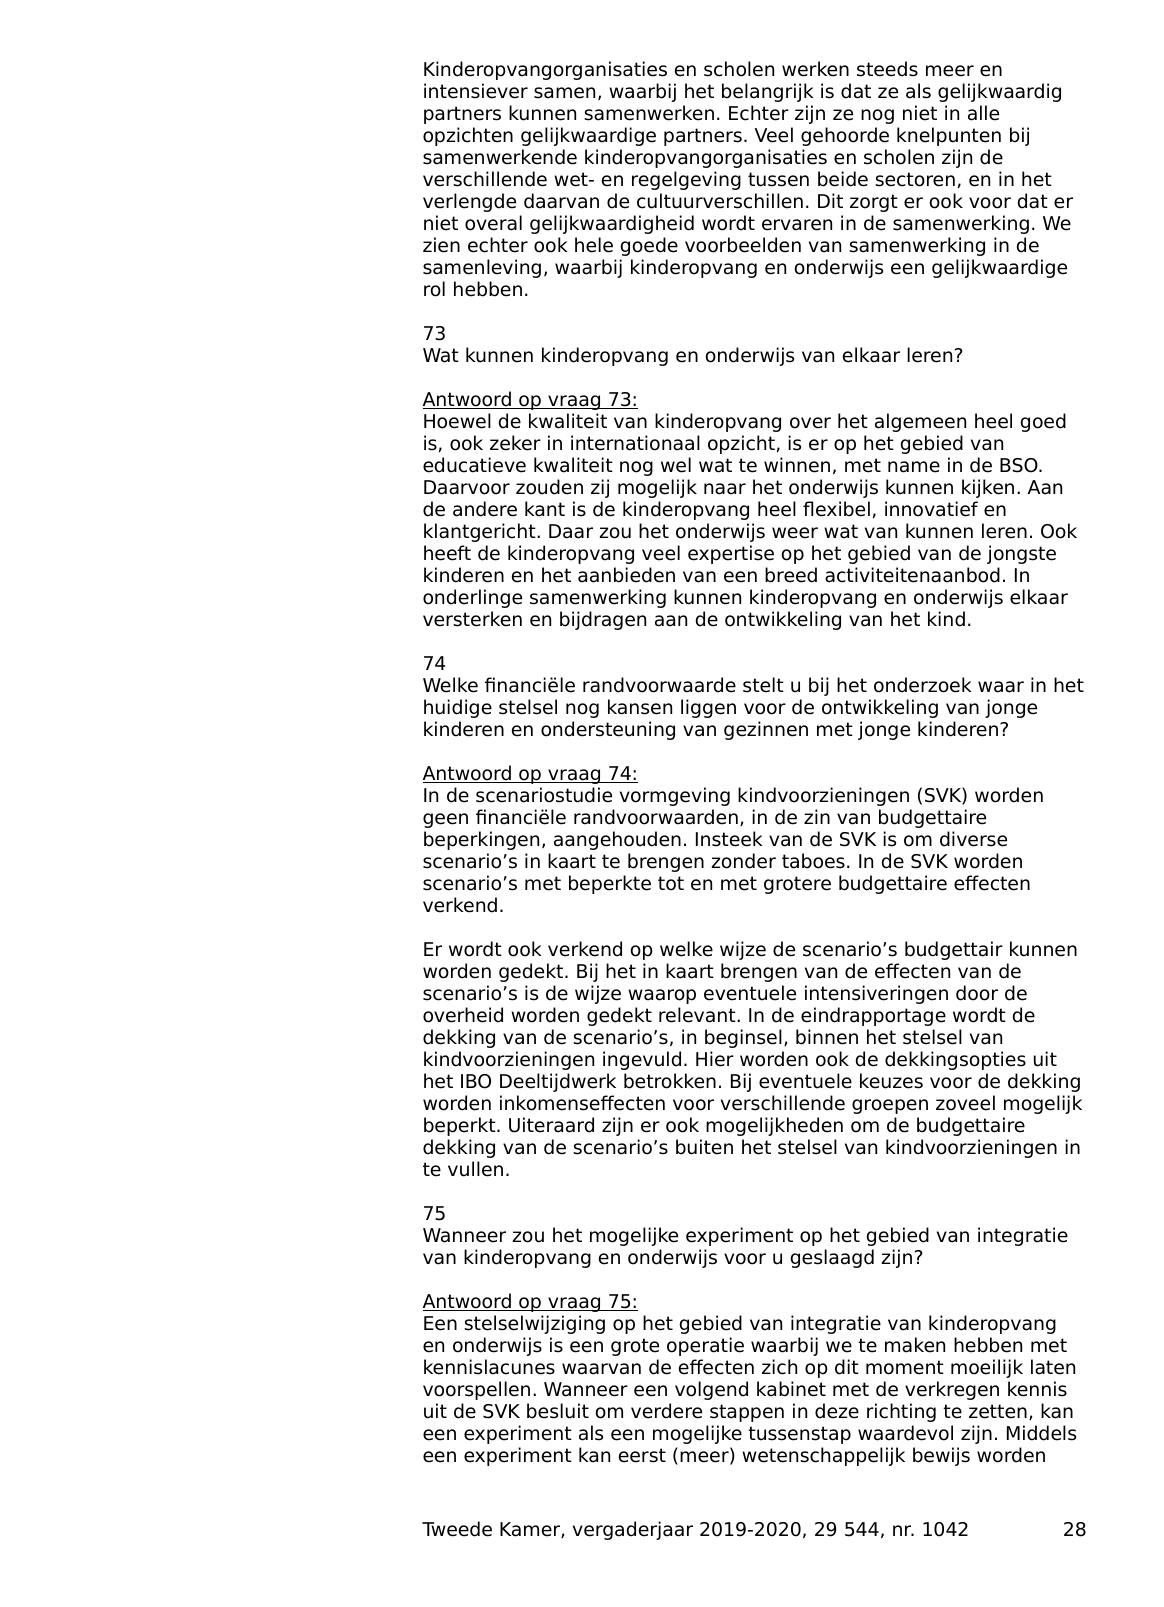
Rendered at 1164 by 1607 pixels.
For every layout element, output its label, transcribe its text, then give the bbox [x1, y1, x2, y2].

text 74 [422, 653, 1087, 675]
text 73 [422, 323, 1087, 345]
text Antwoord op vraag 74: [422, 763, 1087, 785]
text Kinderopvangorganisaties en scholen werken steeds meer en intensiever samen, waarbij het belangrijk is dat ze als gelijkwaardig partners kunnen samenwerken. Echter zijn ze nog niet in alle opzichten gelijkwaardige partners. Veel gehoorde knelpunten bij samenwerkende kinderopvangorganisaties en scholen zijn de verschillende wet- en regelgeving tussen beide sectoren, en in het verlengde daarvan de cultuurverschillen. Dit zorgt er ook voor dat er niet overal gelijkwaardigheid wordt ervaren in de samenwerking. We zien echter ook hele goede voorbeelden van samenwerking in de samenleving, waarbij kinderopvang en onderwijs een gelijkwaardige rol hebben. [422, 59, 1087, 301]
text Antwoord op vraag 73: [422, 389, 1087, 411]
text Hoewel de kwaliteit van kinderopvang over het algemeen heel goed is, ook zeker in internationaal opzicht, is er op het gebied van educatieve kwaliteit nog wel wat te winnen, met name in de BSO. Daarvoor zouden zij mogelijk naar het onderwijs kunnen kijken. Aan de andere kant is de kinderopvang heel flexibel, innovatief en klantgericht. Daar zou het onderwijs weer wat van kunnen leren. Ook heeft de kinderopvang veel expertise op het gebied van de jongste kinderen en het aanbieden van een breed activiteitenaanbod. In onderlinge samenwerking kunnen kinderopvang en onderwijs elkaar versterken en bijdragen aan de ontwikkeling van het kind. [422, 411, 1087, 631]
text Antwoord op vraag 75: [422, 1291, 1087, 1313]
text Wat kunnen kinderopvang en onderwijs van elkaar leren? [422, 345, 1087, 367]
text Een stelselwijziging op het gebied van integratie van kinderopvang en onderwijs is een grote operatie waarbij we te maken hebben met kennislacunes waarvan de effecten zich op dit moment moeilijk laten voorspellen. Wanneer een volgend kabinet met de verkregen kennis uit de SVK besluit om verdere stappen in deze richting te zetten, kan een experiment als een mogelijke tussenstap waardevol zijn. Middels een experiment kan eerst (meer) wetenschappelijk bewijs worden [422, 1313, 1087, 1467]
text Er wordt ook verkend op welke wijze de scenario’s budgettair kunnen worden gedekt. Bij het in kaart brengen van de effecten van de scenario’s is de wijze waarop eventuele intensiveringen door de overheid worden gedekt relevant. In de eindrapportage wordt de dekking van de scenario’s, in beginsel, binnen het stelsel van kindvoorzieningen ingevuld. Hier worden ook de dekkingsopties uit het IBO Deeltijdwerk betrokken. Bij eventuele keuzes voor de dekking worden inkomenseffecten voor verschillende groepen zoveel mogelijk beperkt. Uiteraard zijn er ook mogelijkheden om de budgettaire dekking van de scenario’s buiten het stelsel van kindvoorzieningen in te vullen. [422, 939, 1087, 1181]
text Welke financiële randvoorwaarde stelt u bij het onderzoek waar in het huidige stelsel nog kansen liggen voor de ontwikkeling van jonge kinderen en ondersteuning van gezinnen met jonge kinderen? [422, 675, 1087, 741]
text Wanneer zou het mogelijke experiment op het gebied van integratie van kinderopvang en onderwijs voor u geslaagd zijn? [422, 1225, 1087, 1269]
text 75 [422, 1203, 1087, 1225]
text In de scenariostudie vormgeving kindvoorzieningen (SVK) worden geen financiële randvoorwaarden, in de zin van budgettaire beperkingen, aangehouden. Insteek van de SVK is om diverse scenario’s in kaart te brengen zonder taboes. In de SVK worden scenario’s met beperkte tot en met grotere budgettaire effecten verkend. [422, 785, 1087, 917]
